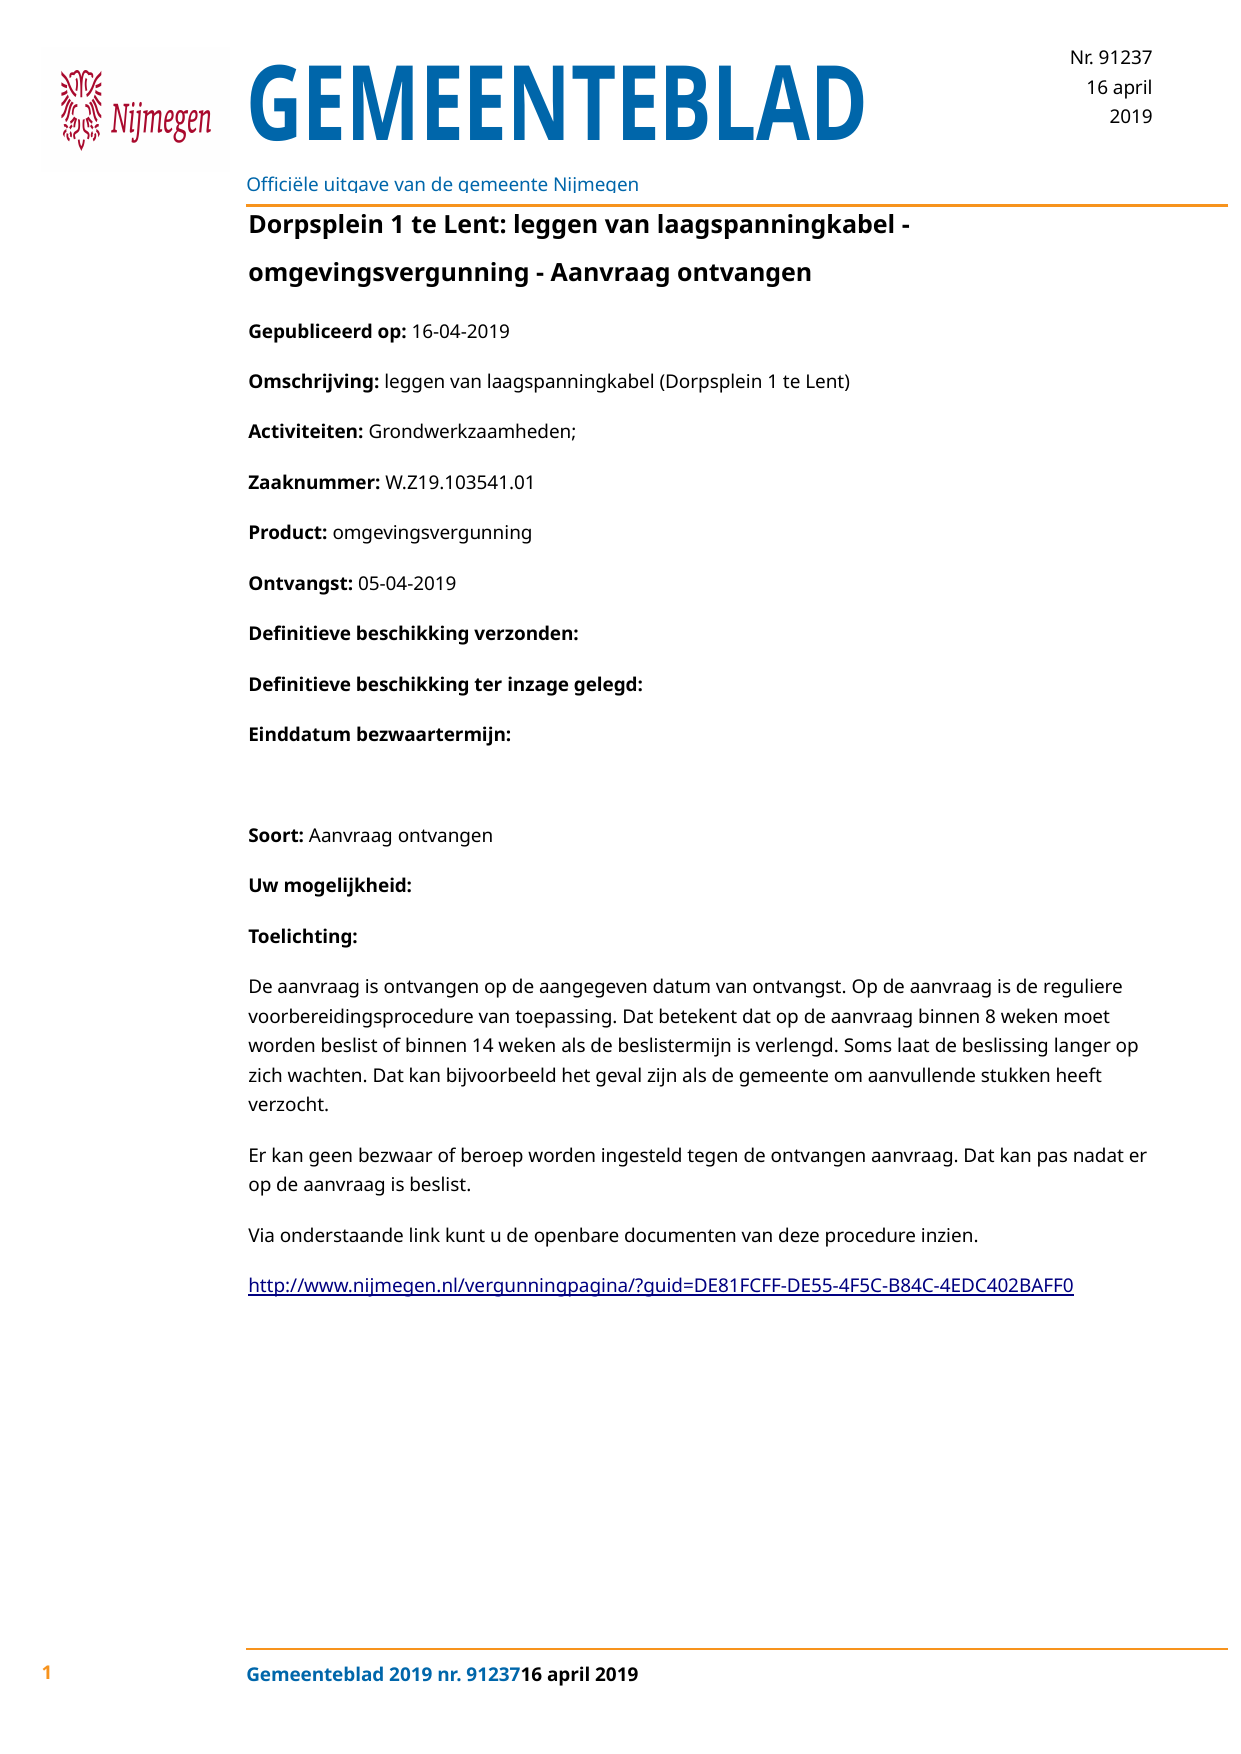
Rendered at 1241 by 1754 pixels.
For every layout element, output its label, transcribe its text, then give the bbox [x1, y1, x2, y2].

text http://www.nijmegen.nl/vergunningpagina/?guid=DE81FCFF-DE55-4F5C-B84C-4EDC402BAFF0 [248, 1272, 1152, 1298]
text Definitieve beschikking verzonden: [248, 620, 1152, 646]
text Ontvangst: 05-04-2019 [248, 570, 1152, 596]
text Gepubliceerd op: 16-04-2019 [248, 318, 1152, 344]
picture [41, 47, 231, 172]
text Soort: Aanvraag ontvangen [248, 822, 1152, 848]
text Er kan geen bezwaar of beroep worden ingesteld tegen de ontvangen aanvraag. Dat kan pas nadat er op de aanvraag is beslist. [248, 1142, 1152, 1197]
text Uw mogelijkheid: [248, 872, 1152, 898]
text De aanvraag is ontvangen op de aangegeven datum van ontvangst. Op de aanvraag is de reguliere voorbereidingsprocedure van toepassing. Dat betekent dat op de aanvraag binnen 8 weken moet worden beslist of binnen 14 weken als de beslistermijn is verlengd. Soms laat de beslissing langer op zich wachten. Dat kan bijvoorbeeld het geval zijn als de gemeente om aanvullende stukken heeft verzocht. [248, 973, 1152, 1117]
text Einddatum bezwaartermijn: [248, 721, 1152, 747]
text Definitieve beschikking ter inzage gelegd: [248, 671, 1152, 697]
text Dorpsplein 1 te Lent: leggen van laagspanningkabel - omgevingsvergunning - Aanvraag ontvangen [248, 207, 1152, 288]
text Toelichting: [248, 923, 1152, 949]
text Zaaknummer: W.Z19.103541.01 [248, 469, 1152, 495]
text Activiteiten: Grondwerkzaamheden; [248, 419, 1152, 444]
text Via onderstaande link kunt u de openbare documenten van deze procedure inzien. [248, 1222, 1152, 1248]
text Product: omgevingsvergunning [248, 519, 1152, 545]
text Omschrijving: leggen van laagspanningkabel (Dorpsplein 1 te Lent) [248, 368, 1152, 394]
